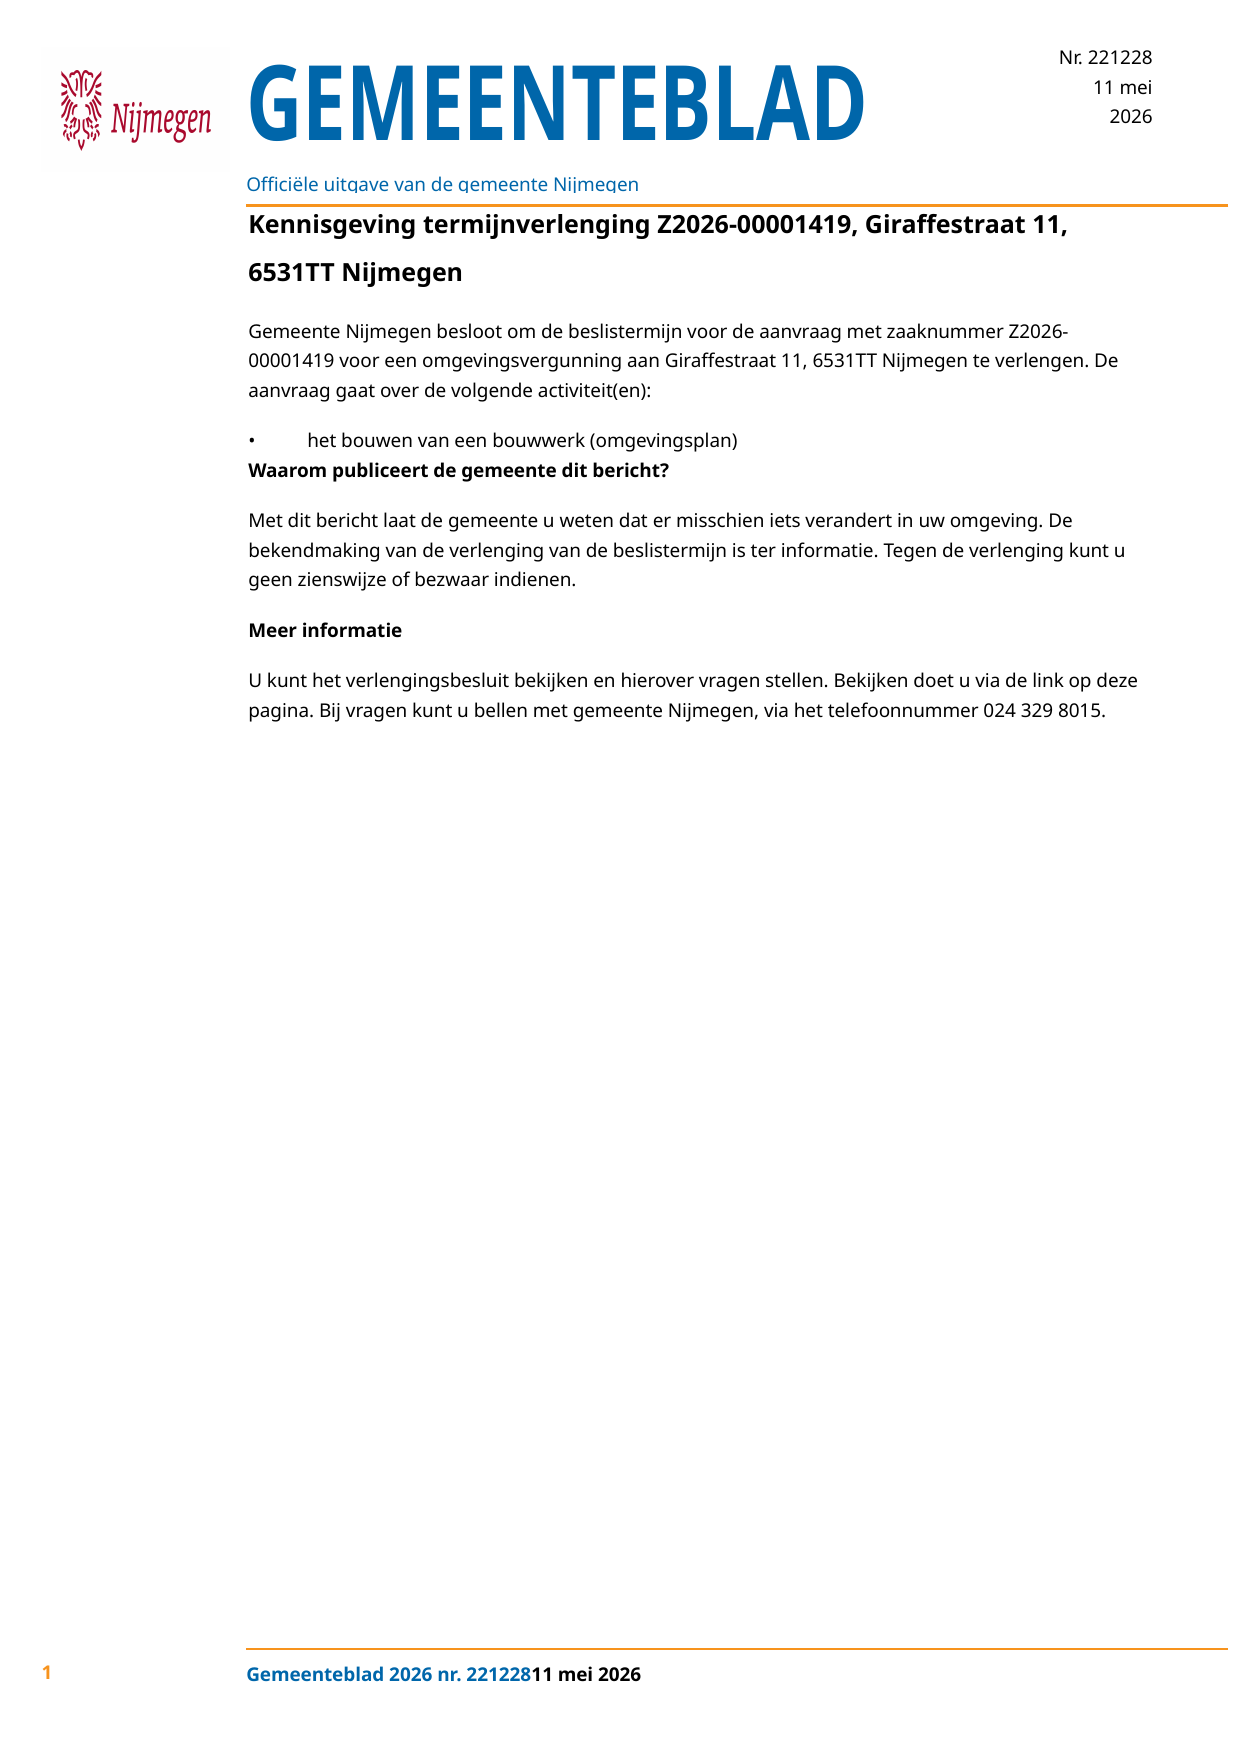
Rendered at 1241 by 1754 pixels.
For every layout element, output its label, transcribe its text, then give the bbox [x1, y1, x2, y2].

text Meer informatie [248, 617, 1152, 643]
text Met dit bericht laat de gemeente u weten dat er misschien iets verandert in uw omgeving. De bekendmaking van de verlenging van de beslistermijn is ter informatie. Tegen de verlenging kunt u geen zienswijze of bezwaar indienen. [248, 507, 1152, 592]
list het bouwen van een bouwwerk (omgevingsplan) [248, 427, 1152, 453]
picture [41, 47, 231, 172]
text Gemeente Nijmegen besloot om de beslistermijn voor de aanvraag met zaaknummer Z2026-00001419 voor een omgevingsvergunning aan Giraffestraat 11, 6531TT Nijmegen te verlengen. De aanvraag gaat over de volgende activiteit(en): [248, 318, 1152, 403]
text Waarom publiceert de gemeente dit bericht? [248, 457, 1152, 483]
text Kennisgeving termijnverlenging Z2026-00001419, Giraffestraat 11, 6531TT Nijmegen [248, 207, 1152, 288]
text U kunt het verlengingsbesluit bekijken en hierover vragen stellen. Bekijken doet u via de link op deze pagina. Bij vragen kunt u bellen met gemeente Nijmegen, via het telefoonnummer 024 329 8015. [248, 667, 1152, 723]
